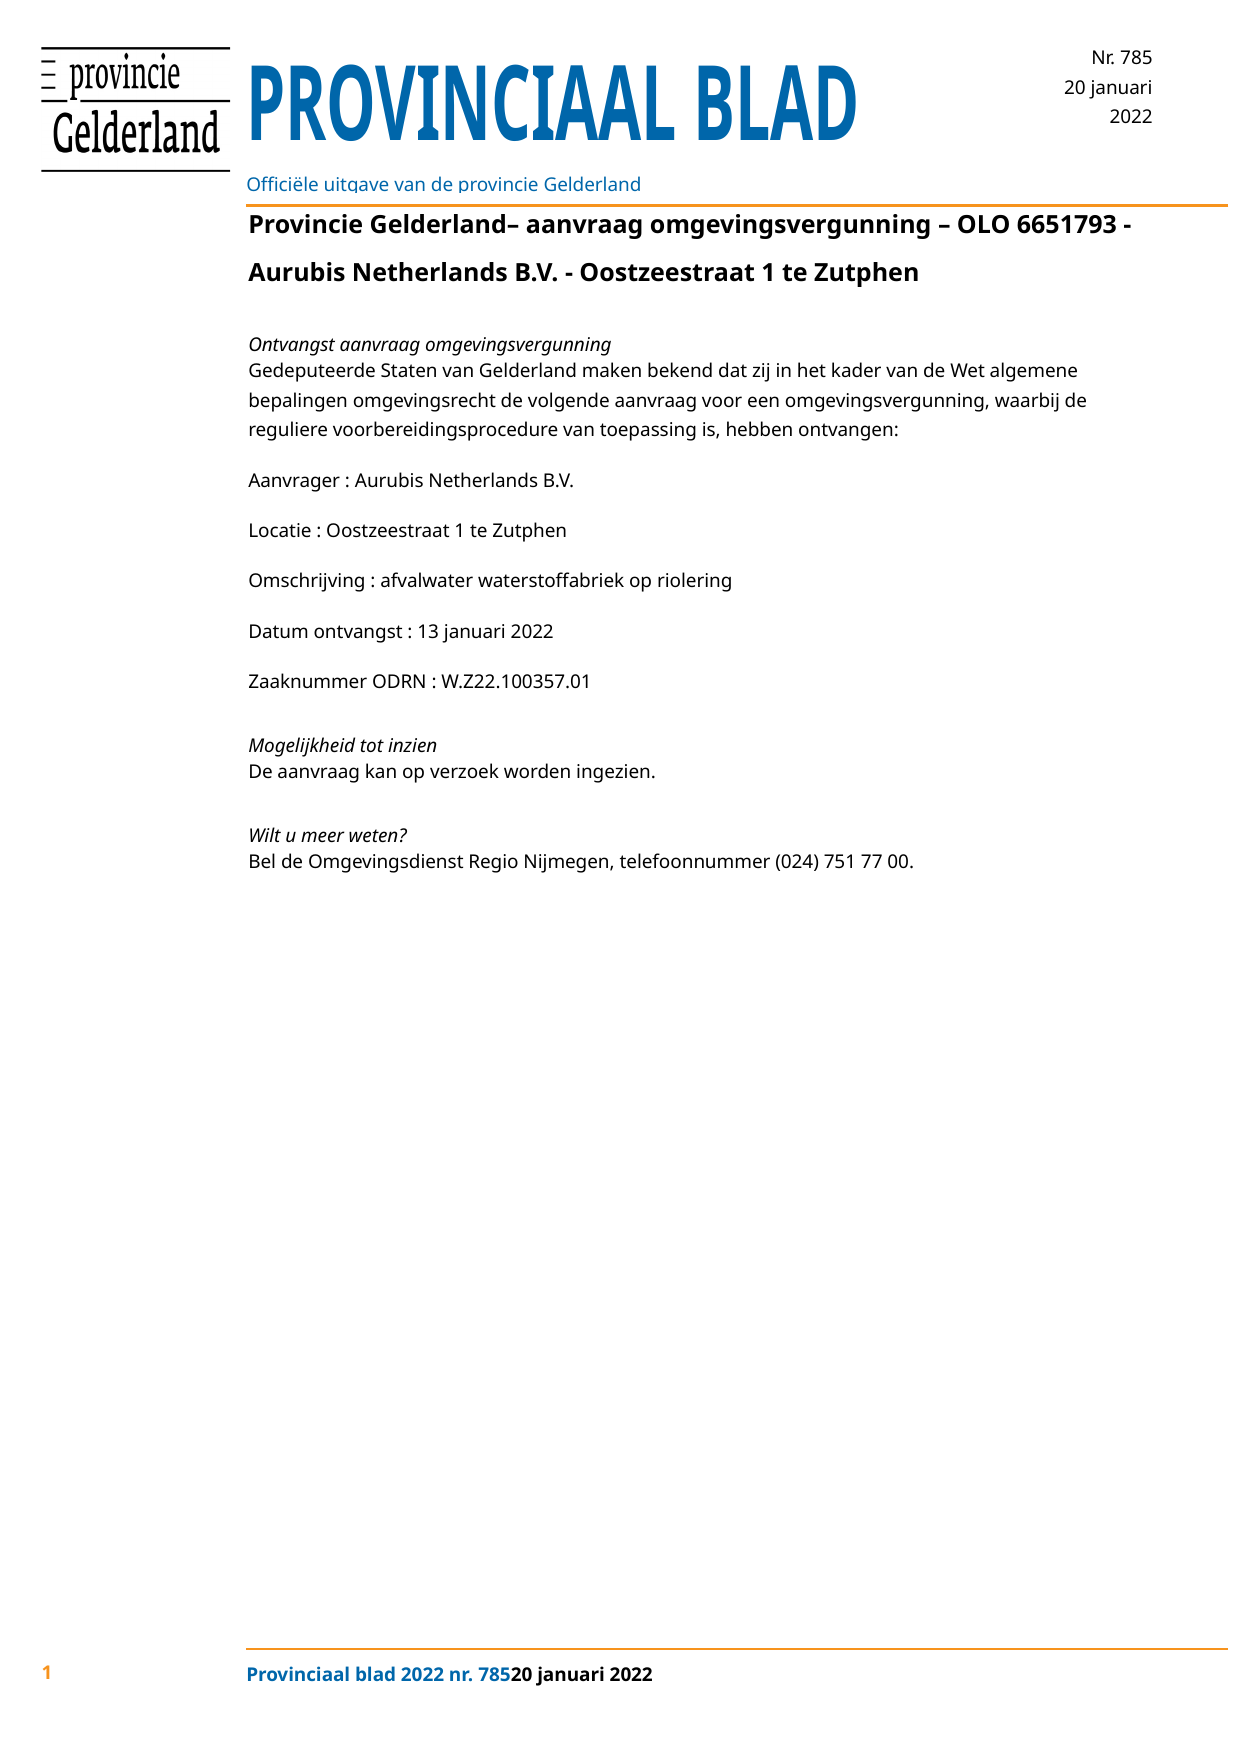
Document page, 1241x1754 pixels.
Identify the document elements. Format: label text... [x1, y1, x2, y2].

text Gedeputeerde Staten van Gelderland maken bekend dat zij in het kader van de Wet algemene bepalingen omgevingsrecht de volgende aanvraag voor een omgevingsvergunning, waarbij de reguliere voorbereidingsprocedure van toepassing is, hebben ontvangen: [248, 357, 1152, 442]
text Provincie Gelderland– aanvraag omgevingsvergunning – OLO 6651793 - Aurubis Netherlands B.V. - Oostzeestraat 1 te Zutphen [248, 207, 1152, 288]
text Datum ontvangst : 13 januari 2022 [248, 618, 1152, 644]
text De aanvraag kan op verzoek worden ingezien. [248, 758, 1152, 784]
text Zaaknummer ODRN : W.Z22.100357.01 [248, 668, 1152, 694]
text Wilt u meer weten? [248, 822, 1152, 848]
text Locatie : Oostzeestraat 1 te Zutphen [248, 517, 1152, 543]
picture [41, 47, 231, 172]
text Aanvrager : Aurubis Netherlands B.V. [248, 467, 1152, 492]
text Mogelijkheid tot inzien [248, 732, 1152, 758]
text Bel de Omgevingsdienst Regio Nijmegen, telefoonnummer (024) 751 77 00. [248, 848, 1152, 873]
text Omschrijving : afvalwater waterstoffabriek op riolering [248, 568, 1152, 593]
text Ontvangst aanvraag omgevingsvergunning [248, 331, 1152, 357]
